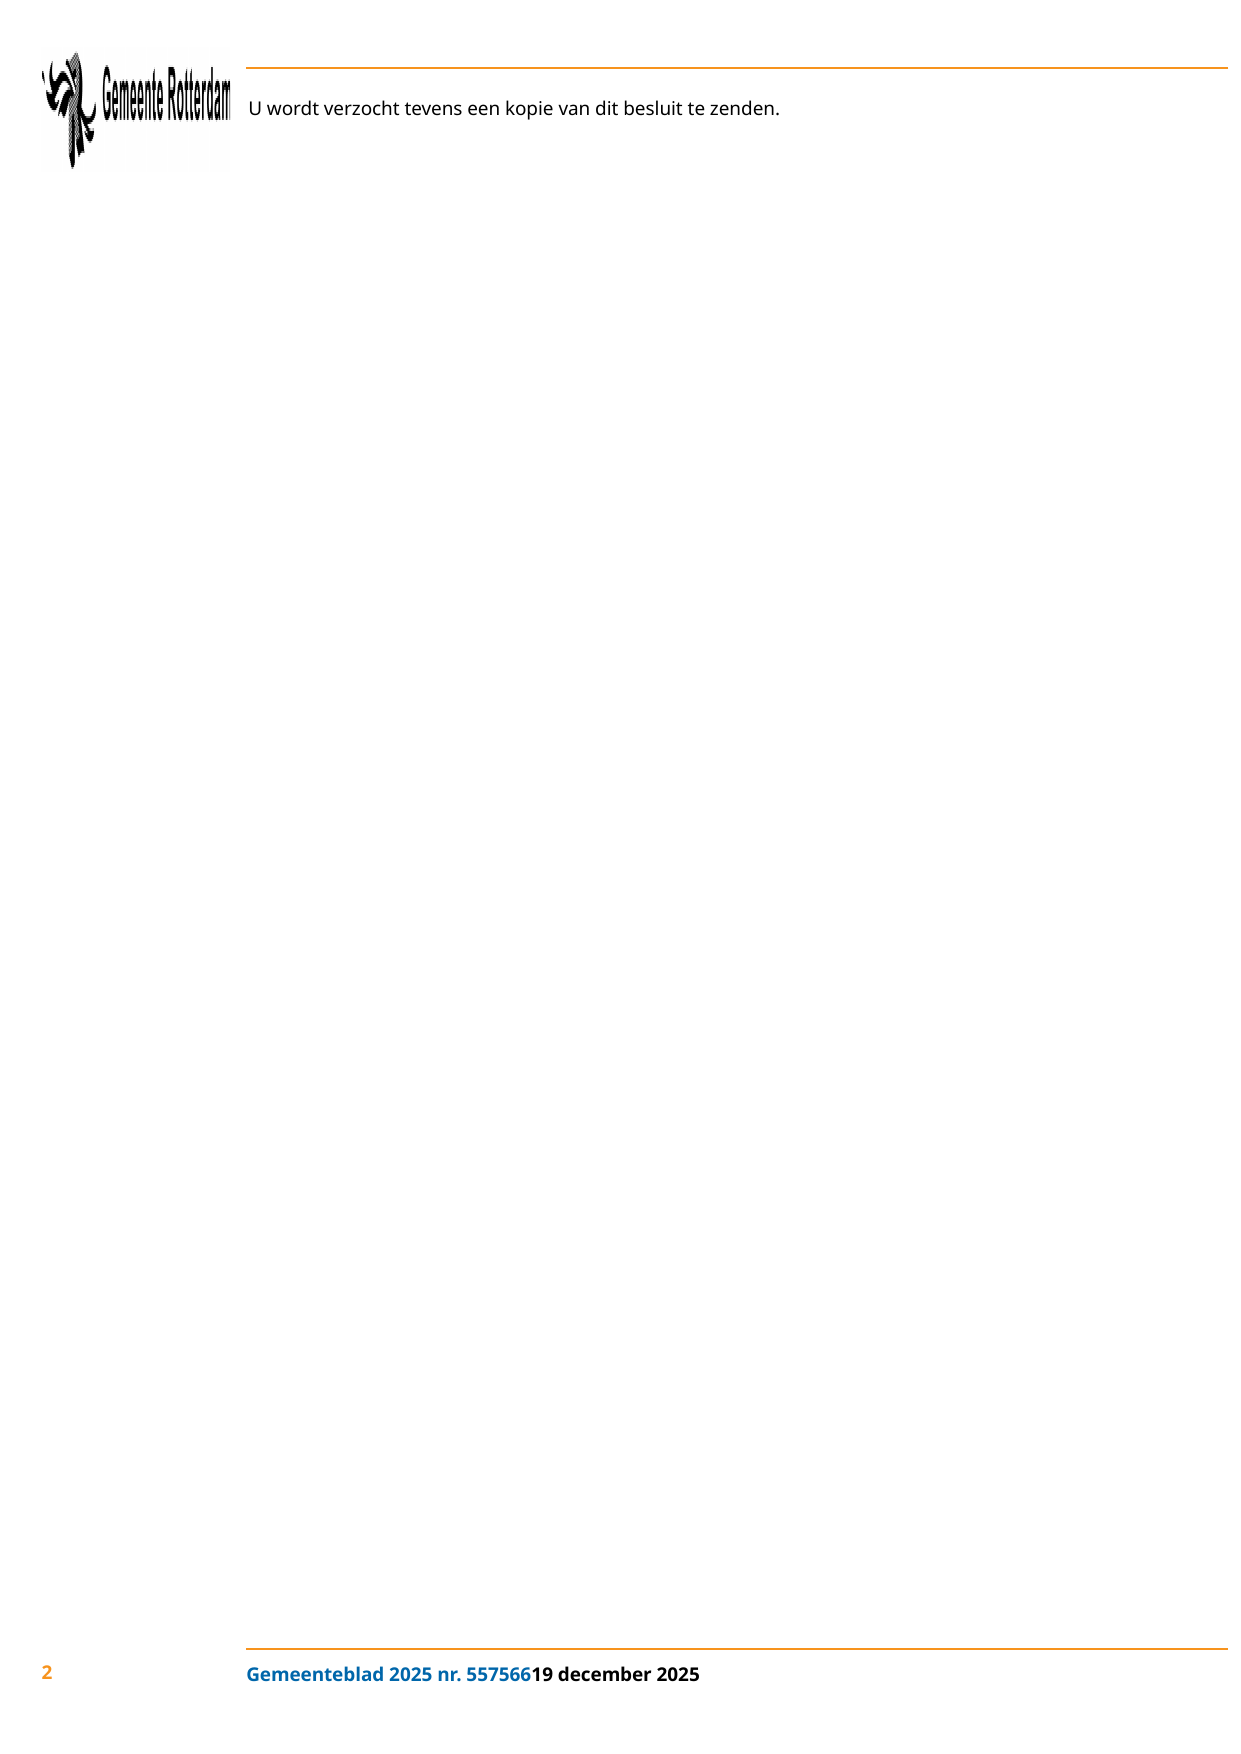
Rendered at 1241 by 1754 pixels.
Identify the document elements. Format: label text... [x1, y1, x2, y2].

picture [41, 47, 231, 172]
text U wordt verzocht tevens een kopie van dit besluit te zenden. [248, 95, 1152, 121]
